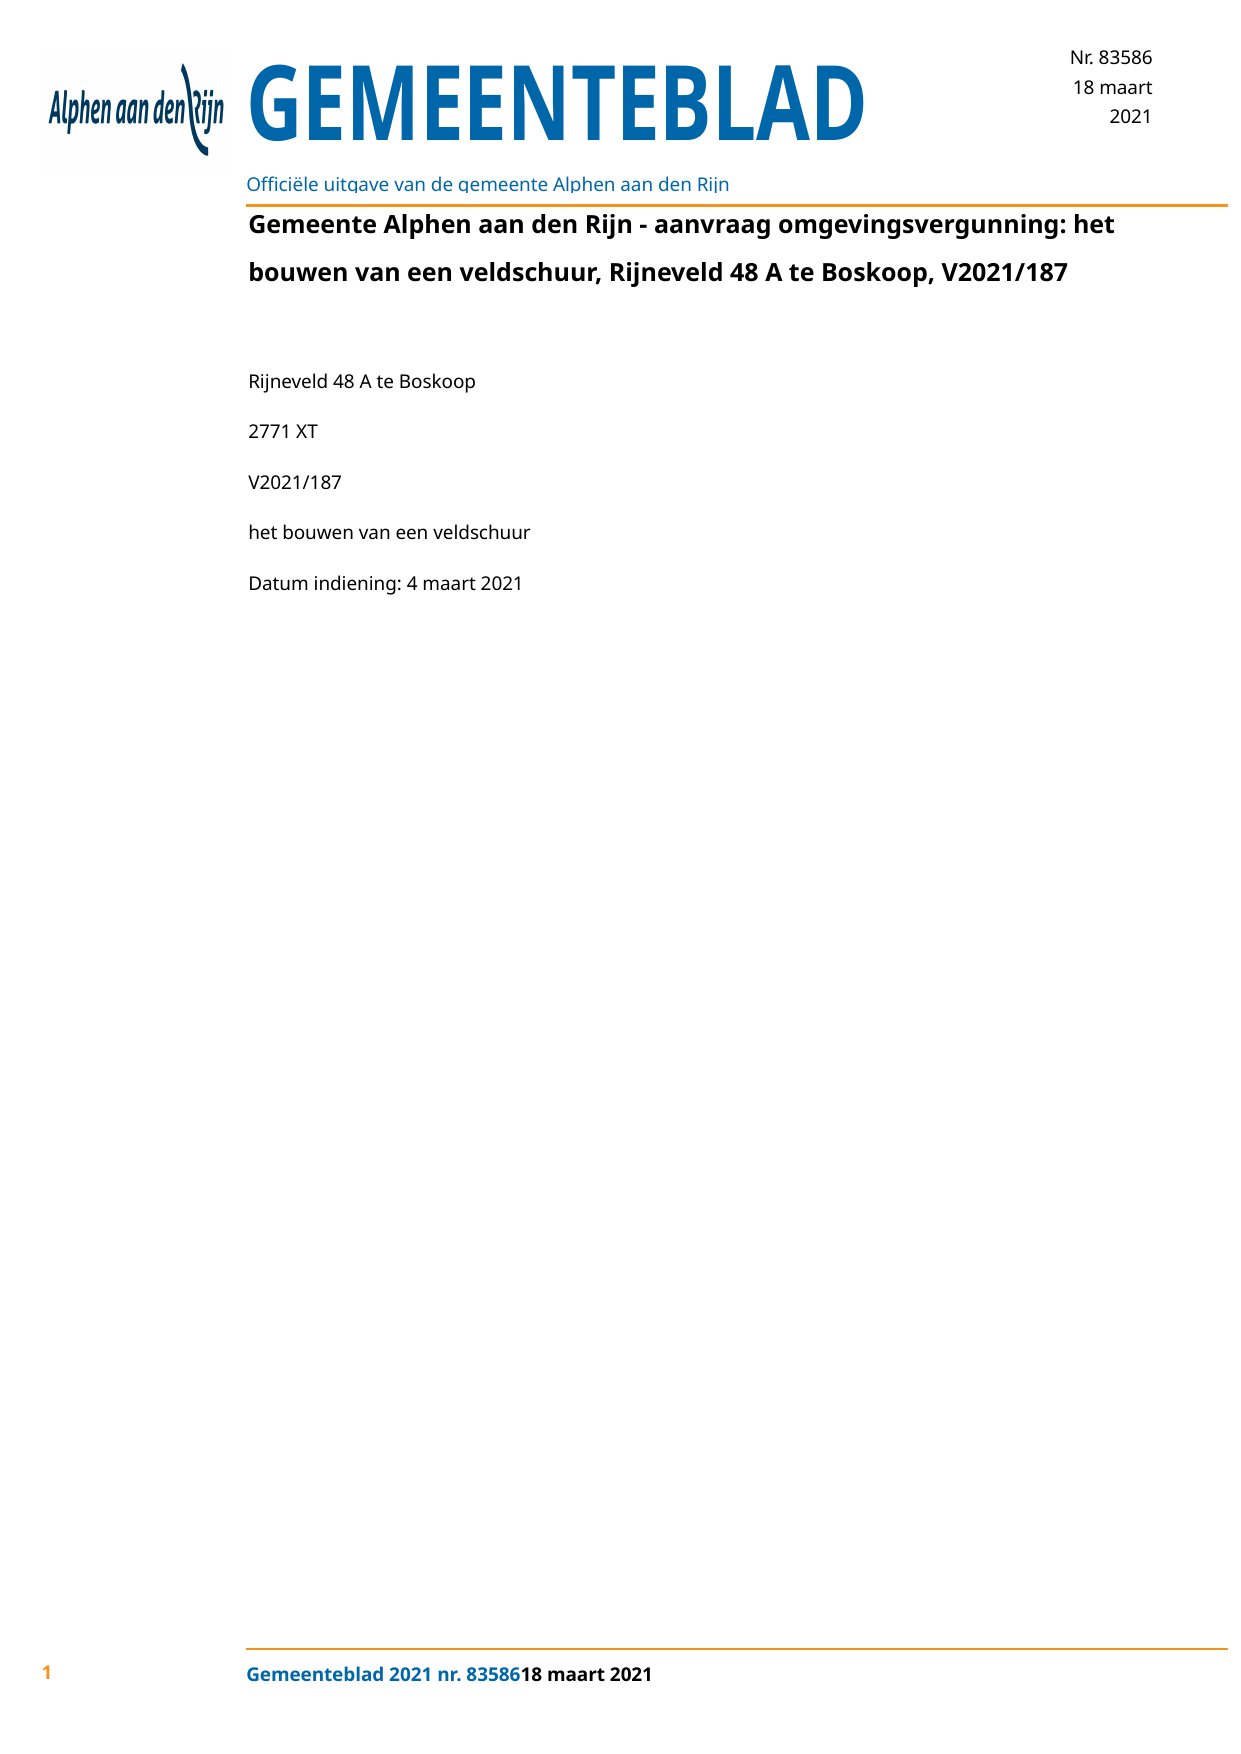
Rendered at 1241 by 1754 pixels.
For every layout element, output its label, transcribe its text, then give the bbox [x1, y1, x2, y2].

text Gemeente Alphen aan den Rijn - aanvraag omgevingsvergunning: het bouwen van een veldschuur, Rijneveld 48 A te Boskoop, V2021/187 [248, 207, 1152, 288]
text 2771 XT [248, 419, 1152, 444]
text het bouwen van een veldschuur [248, 519, 1152, 545]
text Datum indiening: 4 maart 2021 [248, 570, 1152, 596]
text V2021/187 [248, 469, 1152, 495]
text Rijneveld 48 A te Boskoop [248, 368, 1152, 394]
picture [41, 47, 231, 172]
